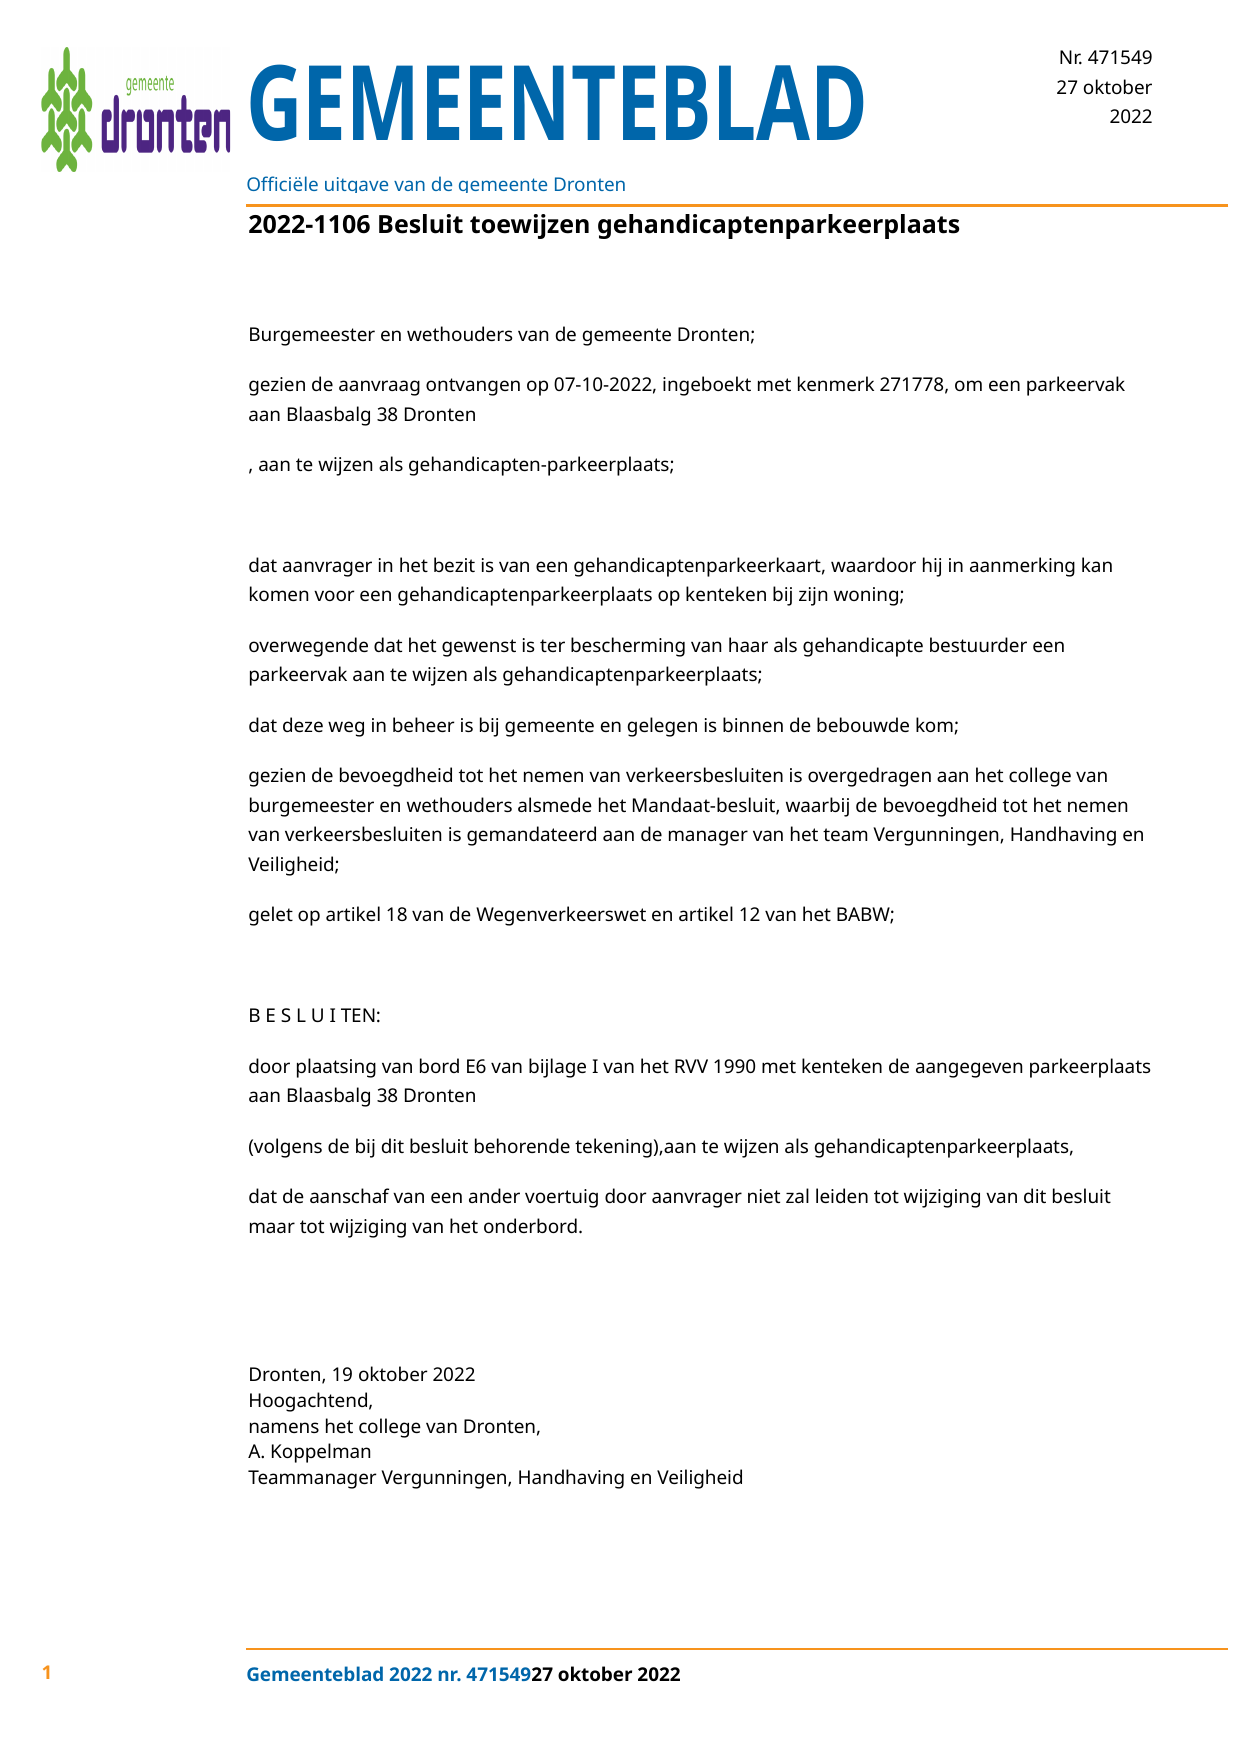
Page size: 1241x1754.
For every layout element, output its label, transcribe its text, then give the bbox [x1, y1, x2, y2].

text Burgemeester en wethouders van de gemeente Dronten; [248, 321, 1152, 346]
picture [41, 47, 231, 172]
text B E S L U I TEN: [248, 1002, 1152, 1028]
text dat de aanschaf van een ander voertuig door aanvrager niet zal leiden tot wijziging van dit besluit maar tot wijziging van het onderbord. [248, 1183, 1152, 1238]
text (volgens de bij dit besluit behorende tekening),aan te wijzen als gehandicaptenparkeerplaats, [248, 1133, 1152, 1158]
text , aan te wijzen als gehandicapten-parkeerplaats; [248, 451, 1152, 477]
text Dronten, 19 oktober 2022 [248, 1361, 1152, 1387]
text door plaatsing van bord E6 van bijlage I van het RVV 1990 met kenteken de aangegeven parkeerplaats aan Blaasbalg 38 Dronten [248, 1053, 1152, 1108]
text A. Koppelman [248, 1439, 1152, 1464]
text Hoogachtend, [248, 1387, 1152, 1413]
text overwegende dat het gewenst is ter bescherming van haar als gehandicapte bestuurder een parkeervak aan te wijzen als gehandicaptenparkeerplaats; [248, 632, 1152, 687]
text gezien de bevoegdheid tot het nemen van verkeersbesluiten is overgedragen aan het college van burgemeester en wethouders alsmede het Mandaat-besluit, waarbij de bevoegdheid tot het nemen van verkeersbesluiten is gemandateerd aan de manager van het team Vergunningen, Handhaving en Veiligheid; [248, 762, 1152, 877]
text namens het college van Dronten, [248, 1413, 1152, 1439]
text dat deze weg in beheer is bij gemeente en gelegen is binnen de bebouwde kom; [248, 712, 1152, 738]
text dat aanvrager in het bezit is van een gehandicaptenparkeerkaart, waardoor hij in aanmerking kan komen voor een gehandicaptenparkeerplaats op kenteken bij zijn woning; [248, 552, 1152, 607]
text gelet op artikel 18 van de Wegenverkeerswet en artikel 12 van het BABW; [248, 902, 1152, 927]
text gezien de aanvraag ontvangen op 07-10-2022, ingeboekt met kenmerk 271778, om een parkeervak aan Blaasbalg 38 Dronten [248, 371, 1152, 426]
text Teammanager Vergunningen, Handhaving en Veiligheid [248, 1464, 1152, 1490]
text 2022-1106 Besluit toewijzen gehandicaptenparkeerplaats [248, 207, 1152, 241]
